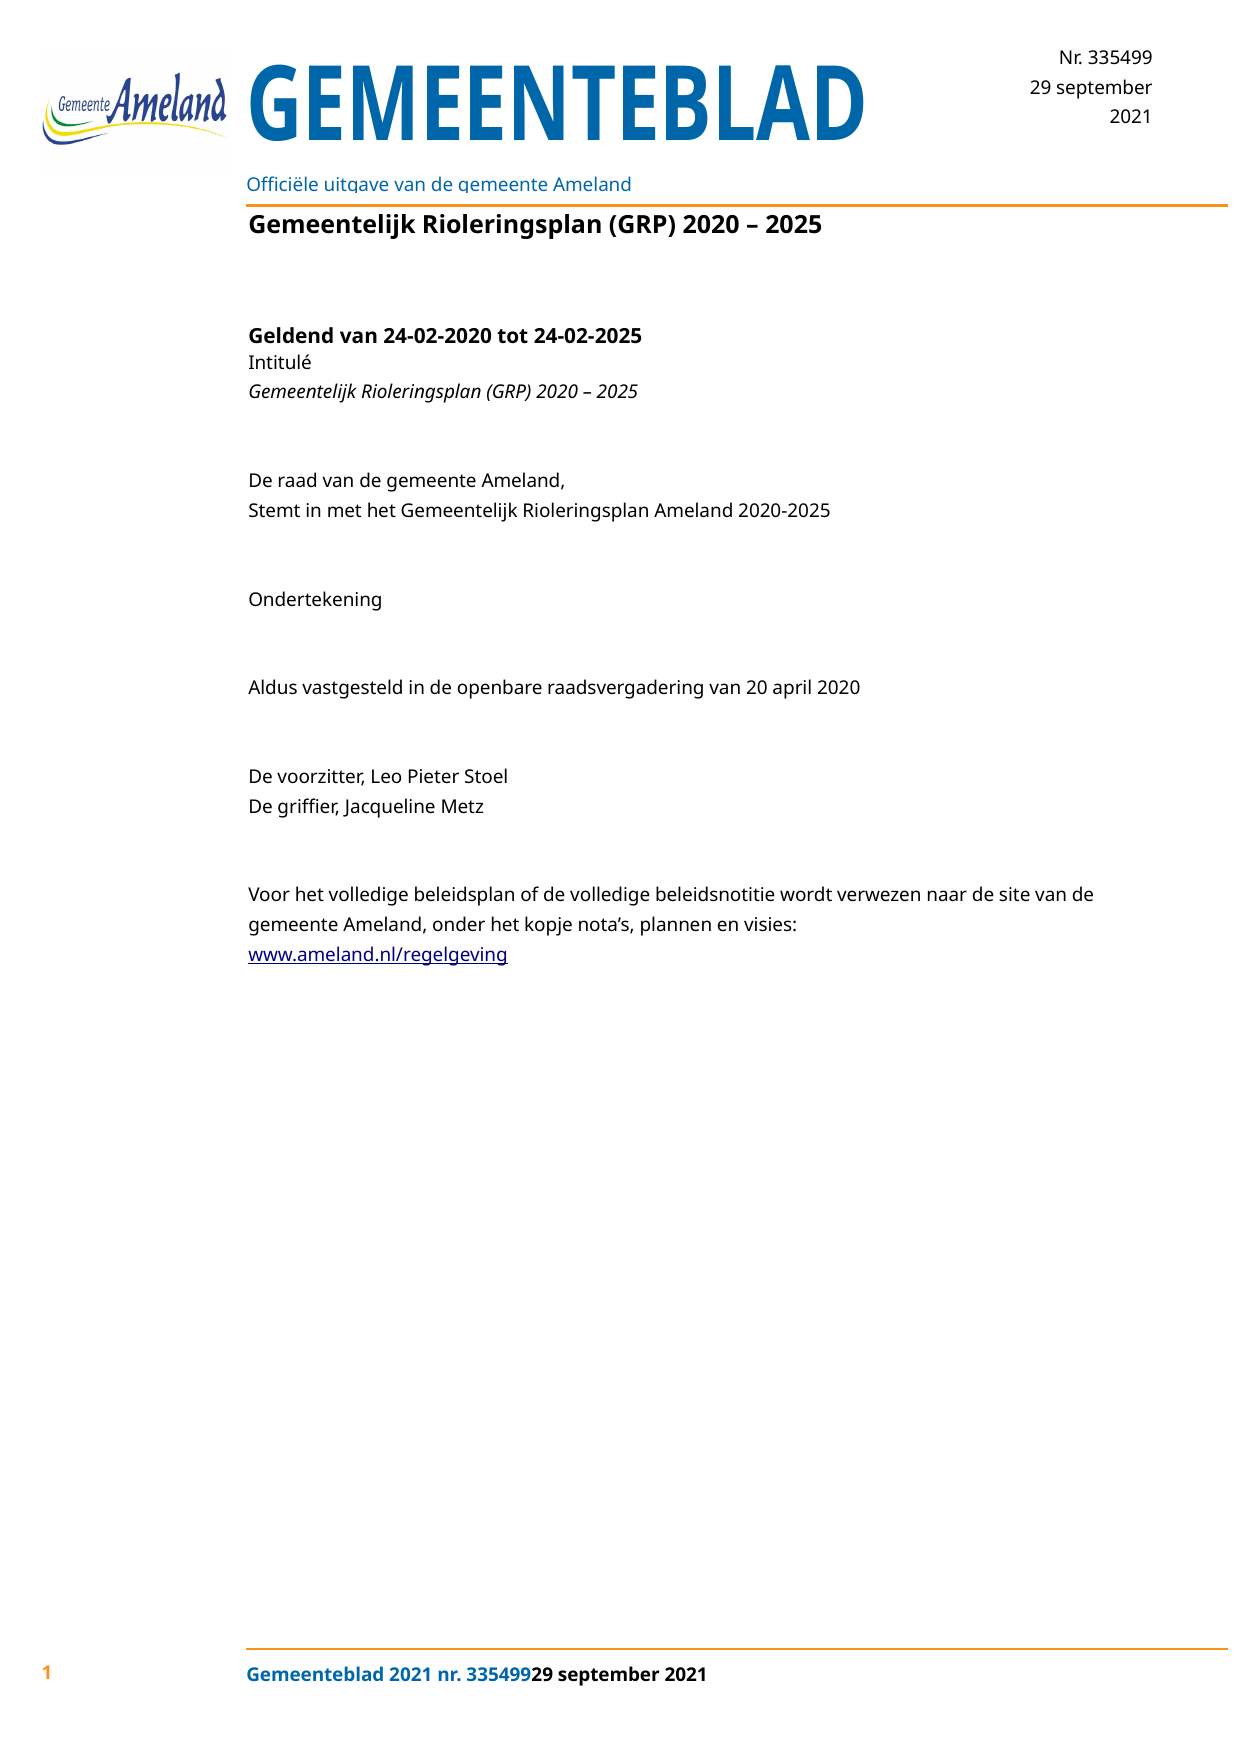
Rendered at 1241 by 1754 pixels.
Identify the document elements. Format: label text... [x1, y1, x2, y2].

text De raad van de gemeente Ameland, [248, 467, 1152, 493]
text Aldus vastgesteld in de openbare raadsvergadering van 20 april 2020 [248, 674, 1152, 700]
text Voor het volledige beleidsplan of de volledige beleidsnotitie wordt verwezen naar de site van de gemeente Ameland, onder het kopje nota’s, plannen en visies: [248, 882, 1152, 937]
text www.ameland.nl/regelgeving [248, 941, 1152, 967]
text De griffier, Jacqueline Metz [248, 793, 1152, 819]
text De voorzitter, Leo Pieter Stoel [248, 763, 1152, 789]
text Geldend van 24-02-2020 tot 24-02-2025 [248, 321, 1152, 349]
text Stemt in met het Gemeentelijk Rioleringsplan Ameland 2020-2025 [248, 497, 1152, 523]
text Gemeentelijk Rioleringsplan (GRP) 2020 – 2025 [248, 379, 1152, 404]
text Gemeentelijk Rioleringsplan (GRP) 2020 – 2025 [248, 207, 1152, 241]
picture [41, 47, 231, 172]
text Ondertekening [248, 586, 1152, 612]
text Intitulé [248, 349, 1152, 375]
